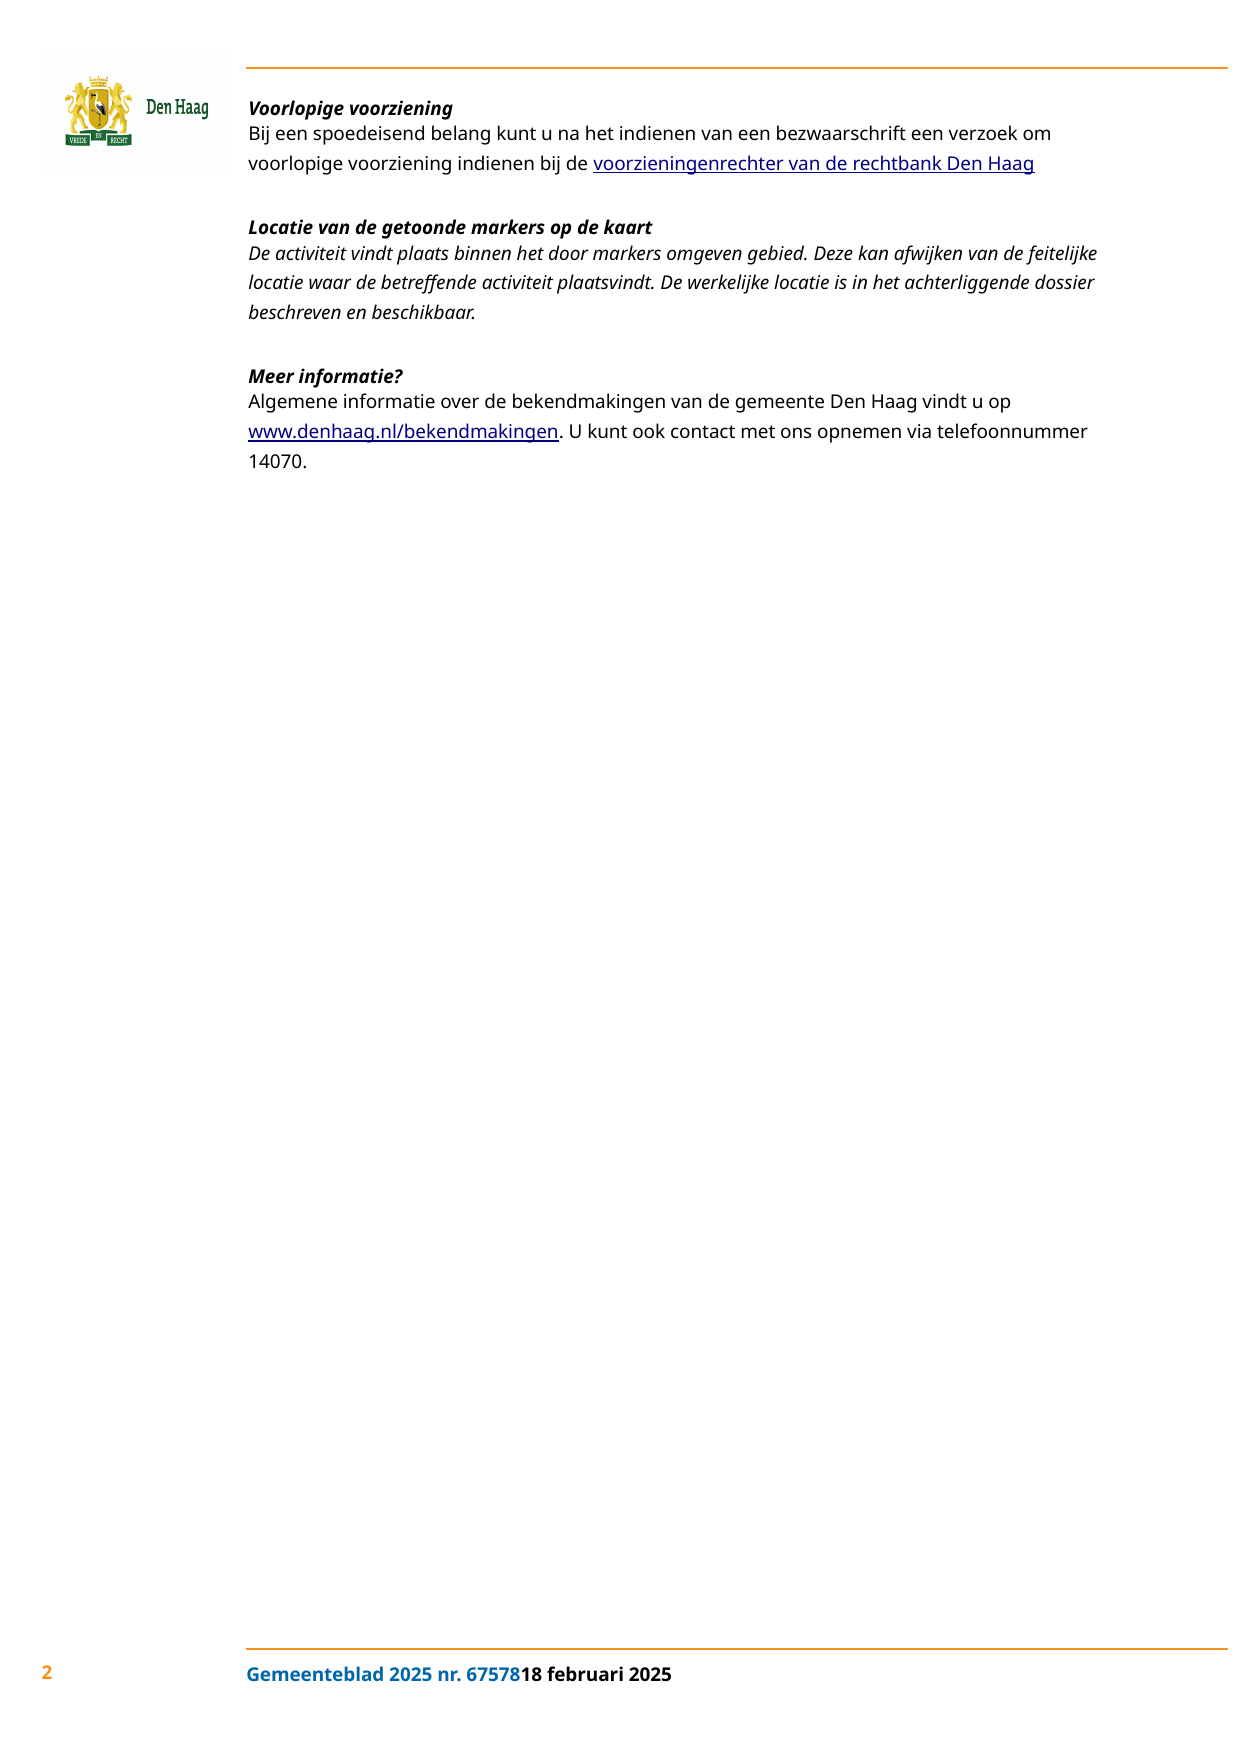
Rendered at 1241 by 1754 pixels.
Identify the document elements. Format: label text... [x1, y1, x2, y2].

picture [41, 47, 231, 172]
text Locatie van de getoonde markers op de kaart [248, 214, 1152, 240]
text Meer informatie? [248, 363, 1152, 389]
text De activiteit vindt plaats binnen het door markers omgeven gebied. Deze kan afwijken van de feitelijke locatie waar de betreffende activiteit plaatsvindt. De werkelijke locatie is in het achterliggende dossier beschreven en beschikbaar. [248, 240, 1152, 325]
text Bij een spoedeisend belang kunt u na het indienen van een bezwaarschrift een verzoek om voorlopige voorziening indienen bij de voorzieningenrechter van de rechtbank Den Haag [248, 121, 1152, 176]
text Algemene informatie over de bekendmakingen van de gemeente Den Haag vindt u op www.denhaag.nl/bekendmakingen. U kunt ook contact met ons opnemen via telefoonnummer 14070. [248, 389, 1152, 473]
text Voorlopige voorziening [248, 95, 1152, 121]
